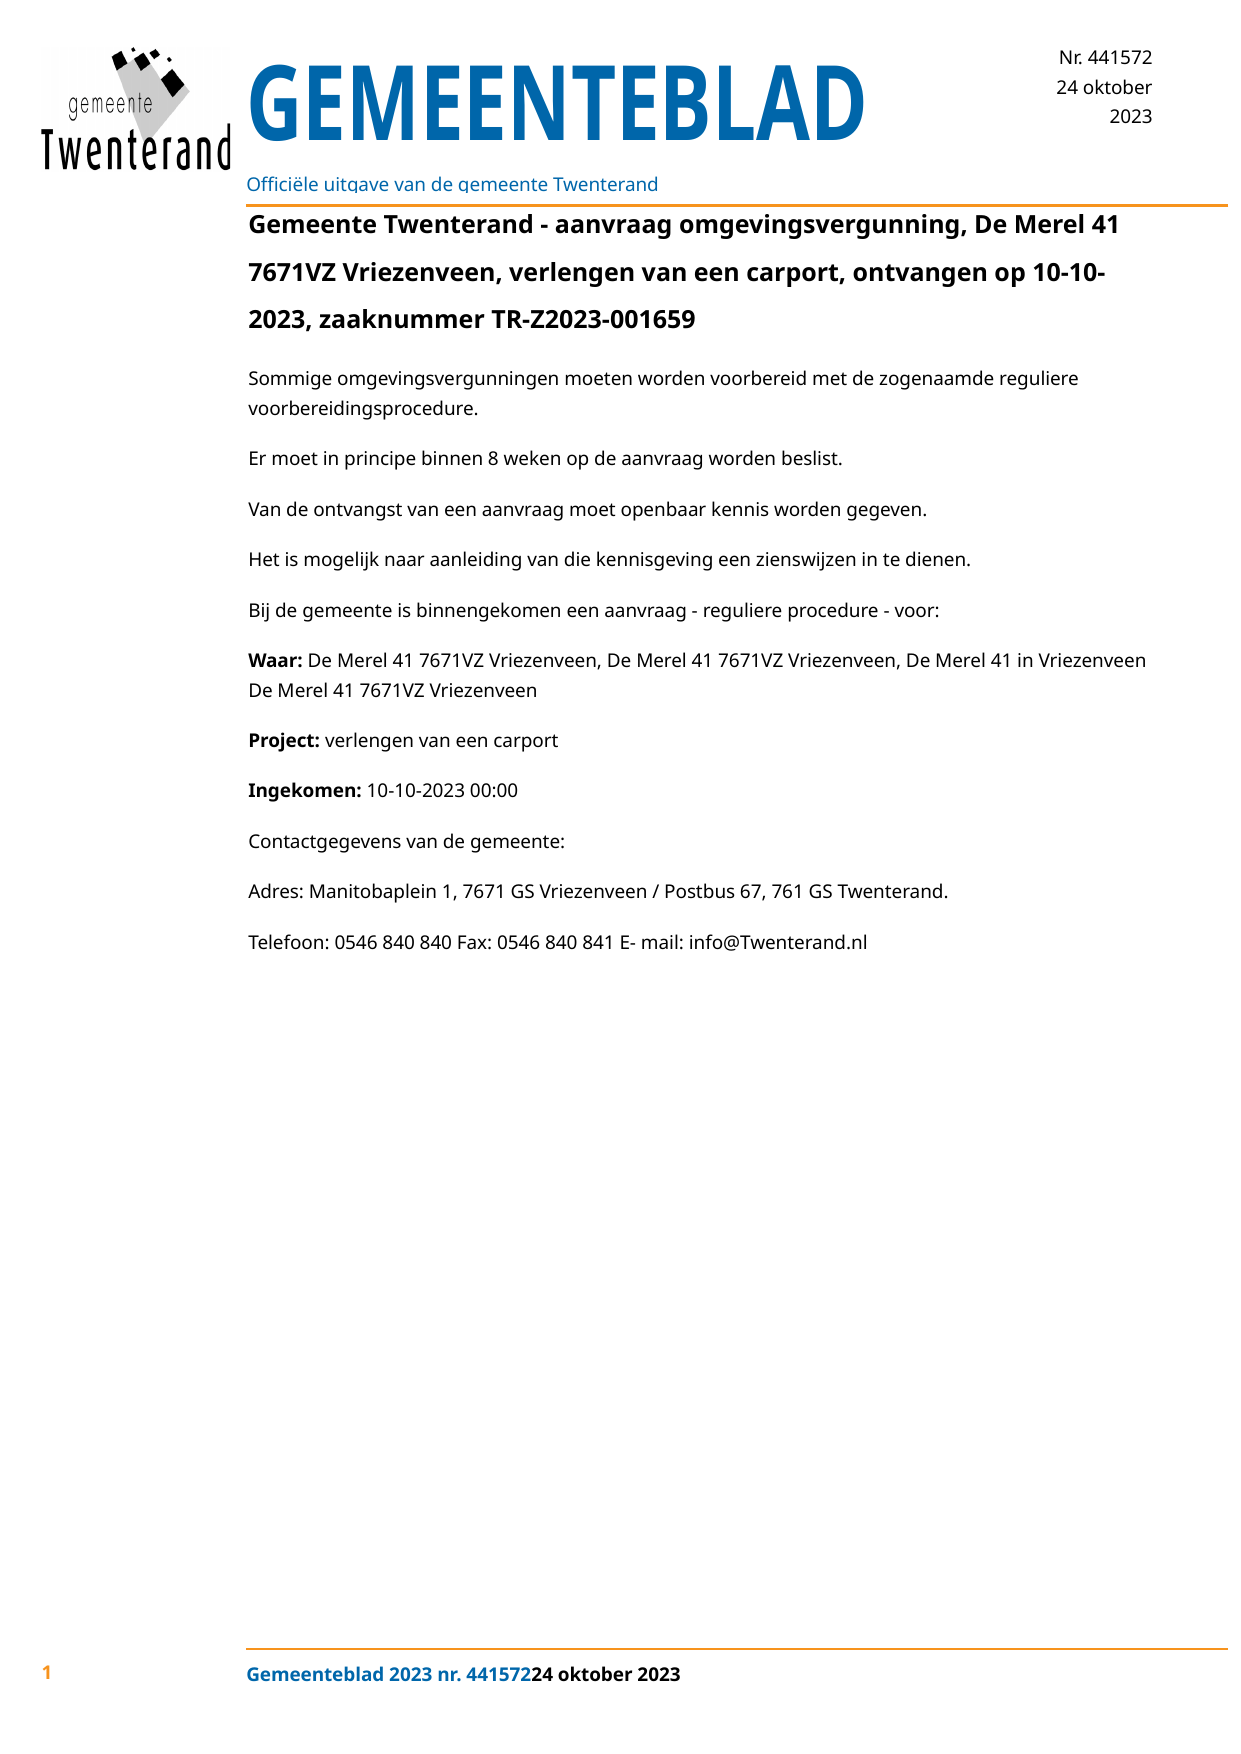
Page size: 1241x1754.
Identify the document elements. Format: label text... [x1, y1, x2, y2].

text Telefoon: 0546 840 840 Fax: 0546 840 841 E- mail: info@Twenterand.nl [248, 929, 1152, 954]
text Bij de gemeente is binnengekomen een aanvraag - reguliere procedure - voor: [248, 597, 1152, 622]
text Er moet in principe binnen 8 weken op de aanvraag worden beslist. [248, 446, 1152, 471]
text Het is mogelijk naar aanleiding van die kennisgeving een zienswijzen in te dienen. [248, 546, 1152, 572]
picture [41, 47, 231, 172]
text Sommige omgevingsvergunningen moeten worden voorbereid met de zogenaamde reguliere voorbereidingsprocedure. [248, 366, 1152, 421]
text Van de ontvangst van een aanvraag moet openbaar kennis worden gegeven. [248, 496, 1152, 522]
text Contactgegevens van de gemeente: [248, 828, 1152, 854]
text Ingekomen: 10-10-2023 00:00 [248, 778, 1152, 803]
text Project: verlengen van een carport [248, 727, 1152, 753]
text Gemeente Twenterand - aanvraag omgevingsvergunning, De Merel 41 7671VZ Vriezenveen, verlengen van een carport, ontvangen op 10-10-2023, zaaknummer TR-Z2023-001659 [248, 207, 1152, 336]
text Waar: De Merel 41 7671VZ Vriezenveen, De Merel 41 7671VZ Vriezenveen, De Merel 41 in Vriezenveen De Merel 41 7671VZ Vriezenveen [248, 647, 1152, 702]
text Adres: Manitobaplein 1, 7671 GS Vriezenveen / Postbus 67, 761 GS Twenterand. [248, 878, 1152, 904]
